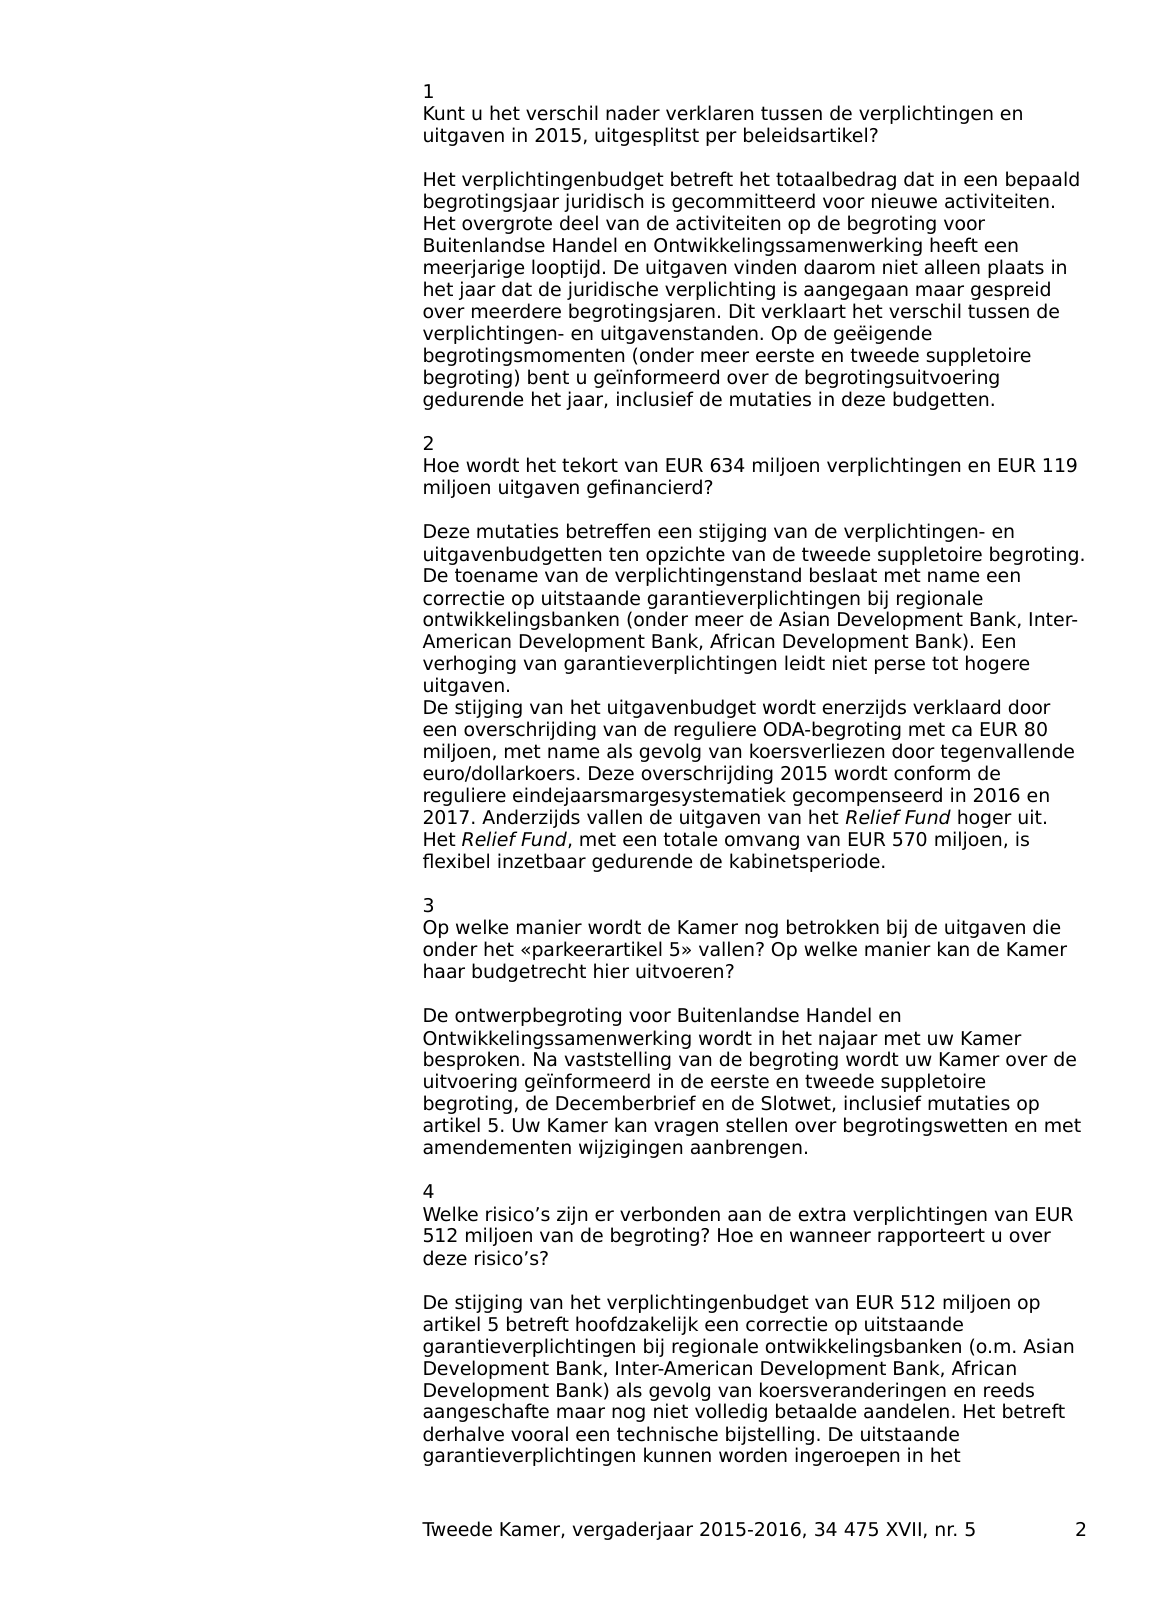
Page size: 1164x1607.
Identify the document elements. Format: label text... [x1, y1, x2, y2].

text De stijging van het verplichtingenbudget van EUR 512 miljoen op artikel 5 betreft hoofdzakelijk een correctie op uitstaande garantieverplichtingen bij regionale ontwikkelingsbanken (o.m. Asian Development Bank, Inter-American Development Bank, African Development Bank) als gevolg van koersveranderingen en reeds aangeschafte maar nog niet volledig betaalde aandelen. Het betreft derhalve vooral een technische bijstelling. De uitstaande garantieverplichtingen kunnen worden ingeroepen in het [422, 1292, 1087, 1467]
text De toename van de verplichtingenstand beslaat met name een correctie op uitstaande garantieverplichtingen bij regionale ontwikkelingsbanken (onder meer de Asian Development Bank, Inter-American Development Bank, African Development Bank). Een verhoging van garantieverplichtingen leidt niet perse tot hogere uitgaven. [422, 565, 1087, 697]
text 1 [422, 81, 1087, 103]
text De stijging van het uitgavenbudget wordt enerzijds verklaard door een overschrijding van de reguliere ODA-begroting met ca EUR 80 miljoen, met name als gevolg van koersverliezen door tegenvallende euro/dollarkoers. Deze overschrijding 2015 wordt conform de reguliere eindejaarsmargesystematiek gecompenseerd in 2016 en 2017. Anderzijds vallen de uitgaven van het Relief Fund hoger uit. Het Relief Fund, met een totale omvang van EUR 570 miljoen, is flexibel inzetbaar gedurende de kabinetsperiode. [422, 697, 1087, 873]
text 2 [422, 433, 1087, 455]
text Welke risico’s zijn er verbonden aan de extra verplichtingen van EUR 512 miljoen van de begroting? Hoe en wanneer rapporteert u over deze risico’s? [422, 1203, 1087, 1269]
text Kunt u het verschil nader verklaren tussen de verplichtingen en uitgaven in 2015, uitgesplitst per beleidsartikel? [422, 103, 1087, 147]
text De ontwerpbegroting voor Buitenlandse Handel en Ontwikkelingssamenwerking wordt in het najaar met uw Kamer besproken. Na vaststelling van de begroting wordt uw Kamer over de uitvoering geïnformeerd in de eerste en tweede suppletoire begroting, de Decemberbrief en de Slotwet, inclusief mutaties op artikel 5. Uw Kamer kan vragen stellen over begrotingswetten en met amendementen wijzigingen aanbrengen. [422, 1005, 1087, 1159]
text Deze mutaties betreffen een stijging van de verplichtingen- en uitgavenbudgetten ten opzichte van de tweede suppletoire begroting. [422, 521, 1087, 565]
text Hoe wordt het tekort van EUR 634 miljoen verplichtingen en EUR 119 miljoen uitgaven gefinancierd? [422, 455, 1087, 499]
text Op welke manier wordt de Kamer nog betrokken bij de uitgaven die onder het «parkeerartikel 5» vallen? Op welke manier kan de Kamer haar budgetrecht hier uitvoeren? [422, 917, 1087, 983]
text 3 [422, 895, 1087, 917]
text Het verplichtingenbudget betreft het totaalbedrag dat in een bepaald begrotingsjaar juridisch is gecommitteerd voor nieuwe activiteiten. Het overgrote deel van de activiteiten op de begroting voor Buitenlandse Handel en Ontwikkelingssamenwerking heeft een meerjarige looptijd. De uitgaven vinden daarom niet alleen plaats in het jaar dat de juridische verplichting is aangegaan maar gespreid over meerdere begrotingsjaren. Dit verklaart het verschil tussen de verplichtingen- en uitgavenstanden. Op de geëigende begrotingsmomenten (onder meer eerste en tweede suppletoire begroting) bent u geïnformeerd over de begrotingsuitvoering gedurende het jaar, inclusief de mutaties in deze budgetten. [422, 169, 1087, 411]
text 4 [422, 1181, 1087, 1203]
